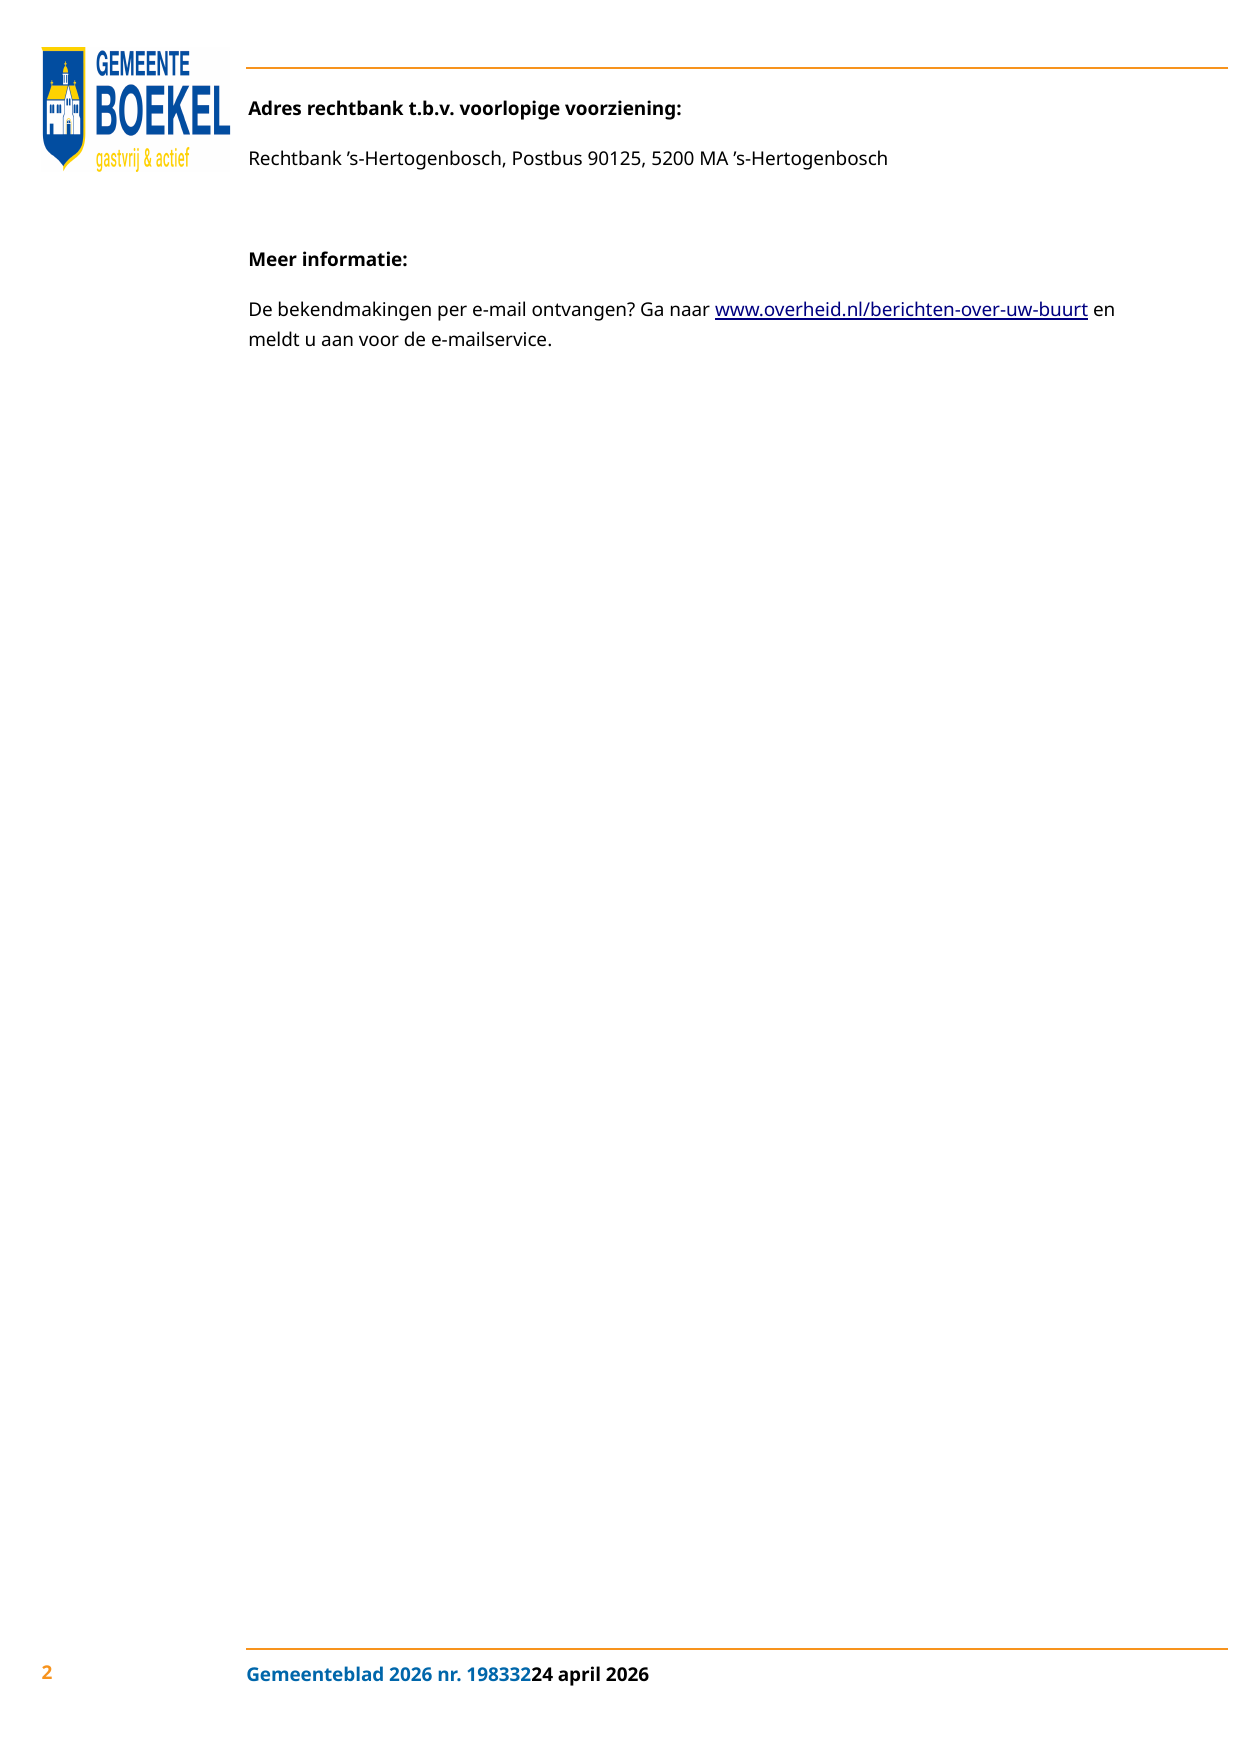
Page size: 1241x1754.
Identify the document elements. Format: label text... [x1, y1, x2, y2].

picture [41, 47, 231, 172]
text Meer informatie: [248, 246, 1152, 272]
text De bekendmakingen per e-mail ontvangen? Ga naar www.overheid.nl/berichten-over-uw-buurt en meldt u aan voor de e-mailservice. [248, 296, 1152, 352]
text Adres rechtbank t.b.v. voorlopige voorziening: [248, 95, 1152, 121]
text Rechtbank ’s-Hertogenbosch, Postbus 90125, 5200 MA ’s-Hertogenbosch [248, 145, 1152, 171]
